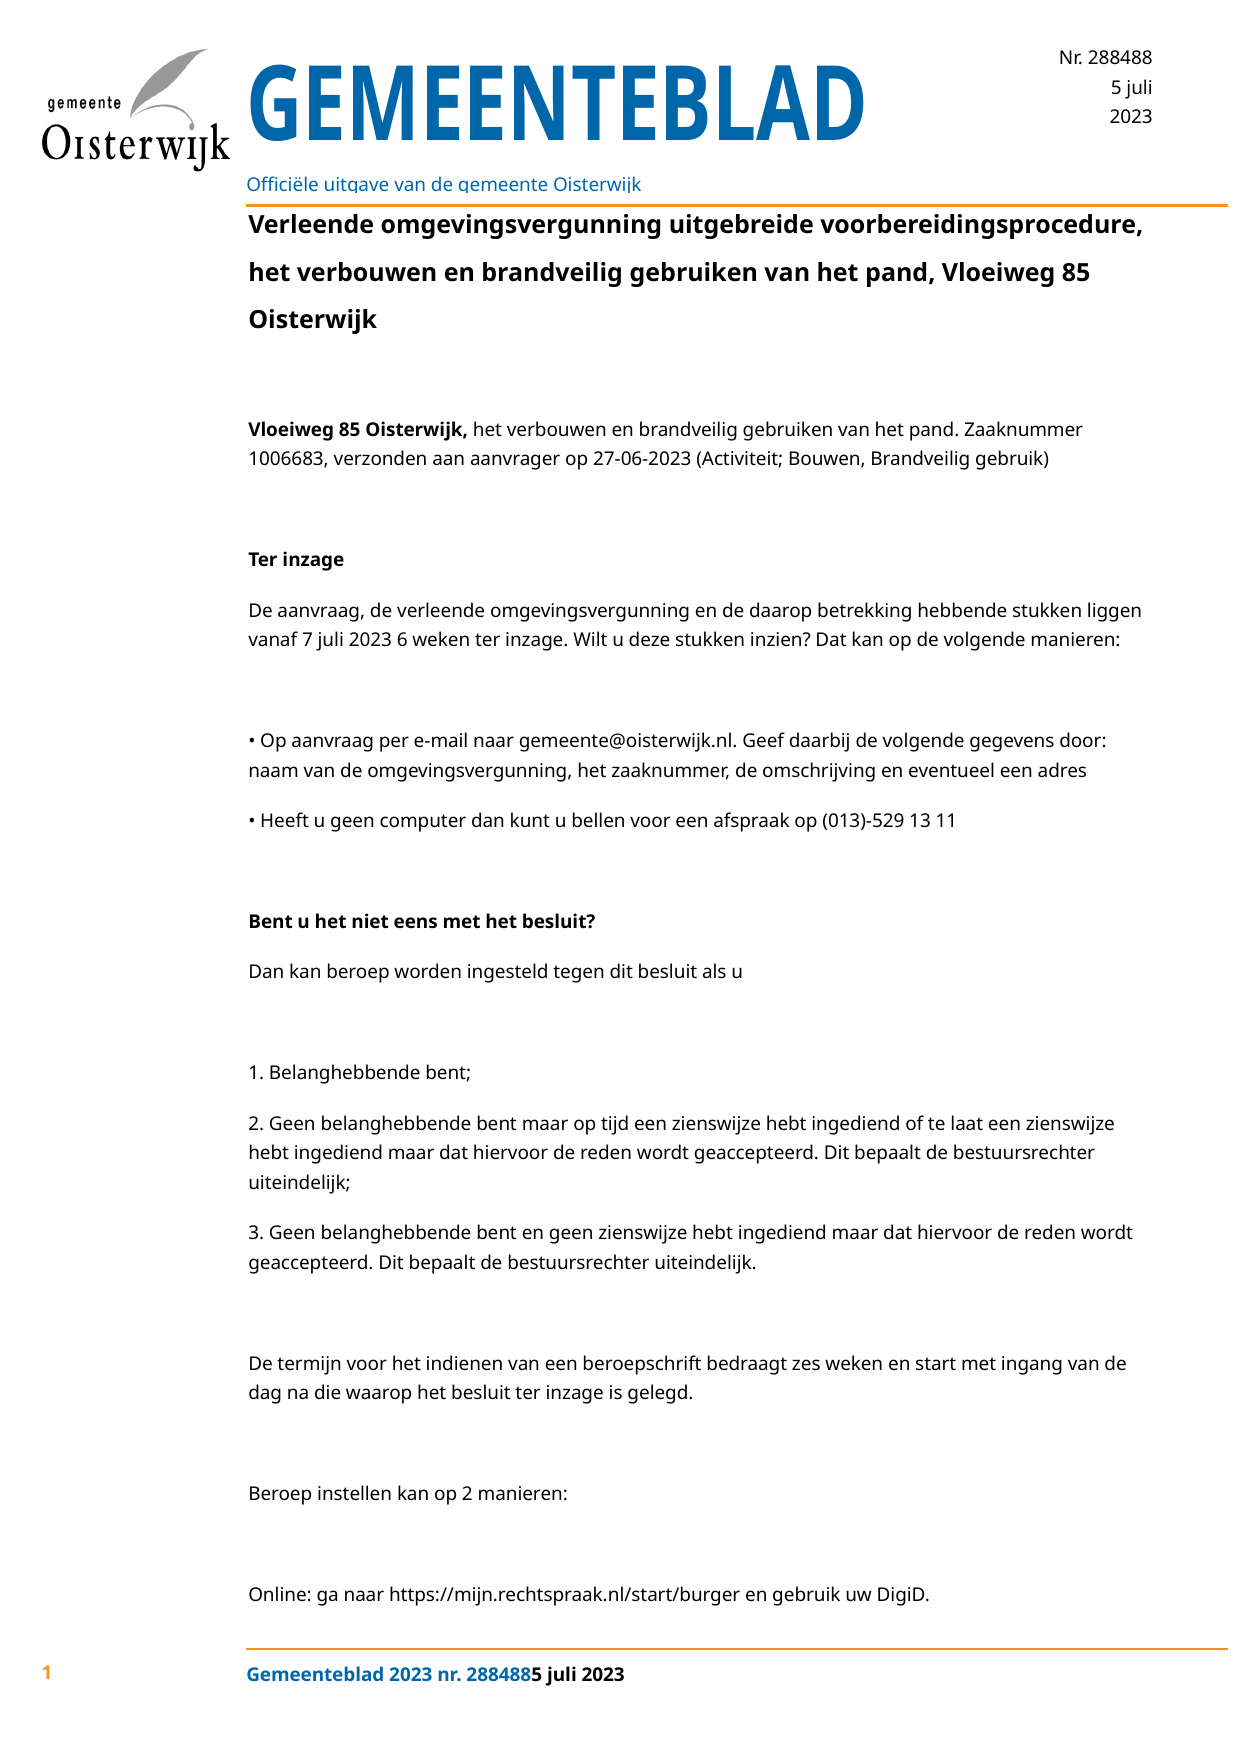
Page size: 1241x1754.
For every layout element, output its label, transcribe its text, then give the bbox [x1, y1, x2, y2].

text Online: ga naar https://mijn.rechtspraak.nl/start/burger en gebruik uw DigiD. [248, 1581, 1152, 1607]
text De termijn voor het indienen van een beroepschrift bedraagt zes weken en start met ingang van de dag na die waarop het besluit ter inzage is gelegd. [248, 1350, 1152, 1405]
text • Op aanvraag per e-mail naar gemeente@oisterwijk.nl. Geef daarbij de volgende gegevens door: naam van de omgevingsvergunning, het zaaknummer, de omschrijving en eventueel een adres [248, 727, 1152, 782]
text De aanvraag, de verleende omgevingsvergunning en de daarop betrekking hebbende stukken liggen vanaf 7 juli 2023 6 weken ter inzage. Wilt u deze stukken inzien? Dat kan op de volgende manieren: [248, 597, 1152, 652]
text Bent u het niet eens met het besluit? [248, 908, 1152, 934]
text 3. Geen belanghebbende bent en geen zienswijze hebt ingediend maar dat hiervoor de reden wordt geaccepteerd. Dit bepaalt de bestuursrechter uiteindelijk. [248, 1219, 1152, 1274]
picture [41, 47, 231, 172]
text Ter inzage [248, 546, 1152, 572]
text Verleende omgevingsvergunning uitgebreide voorbereidingsprocedure, het verbouwen en brandveilig gebruiken van het pand, Vloeiweg 85 Oisterwijk [248, 207, 1152, 336]
text 1. Belanghebbende bent; [248, 1059, 1152, 1085]
text Beroep instellen kan op 2 manieren: [248, 1480, 1152, 1506]
text • Heeft u geen computer dan kunt u bellen voor een afspraak op (013)-529 13 11 [248, 807, 1152, 833]
text Dan kan beroep worden ingesteld tegen dit besluit als u [248, 958, 1152, 984]
text 2. Geen belanghebbende bent maar op tijd een zienswijze hebt ingediend of te laat een zienswijze hebt ingediend maar dat hiervoor de reden wordt geaccepteerd. Dit bepaalt de bestuursrechter uiteindelijk; [248, 1110, 1152, 1194]
text Vloeiweg 85 Oisterwijk, het verbouwen en brandveilig gebruiken van het pand. Zaaknummer 1006683, verzonden aan aanvrager op 27-06-2023 (Activiteit; Bouwen, Brandveilig gebruik) [248, 416, 1152, 471]
